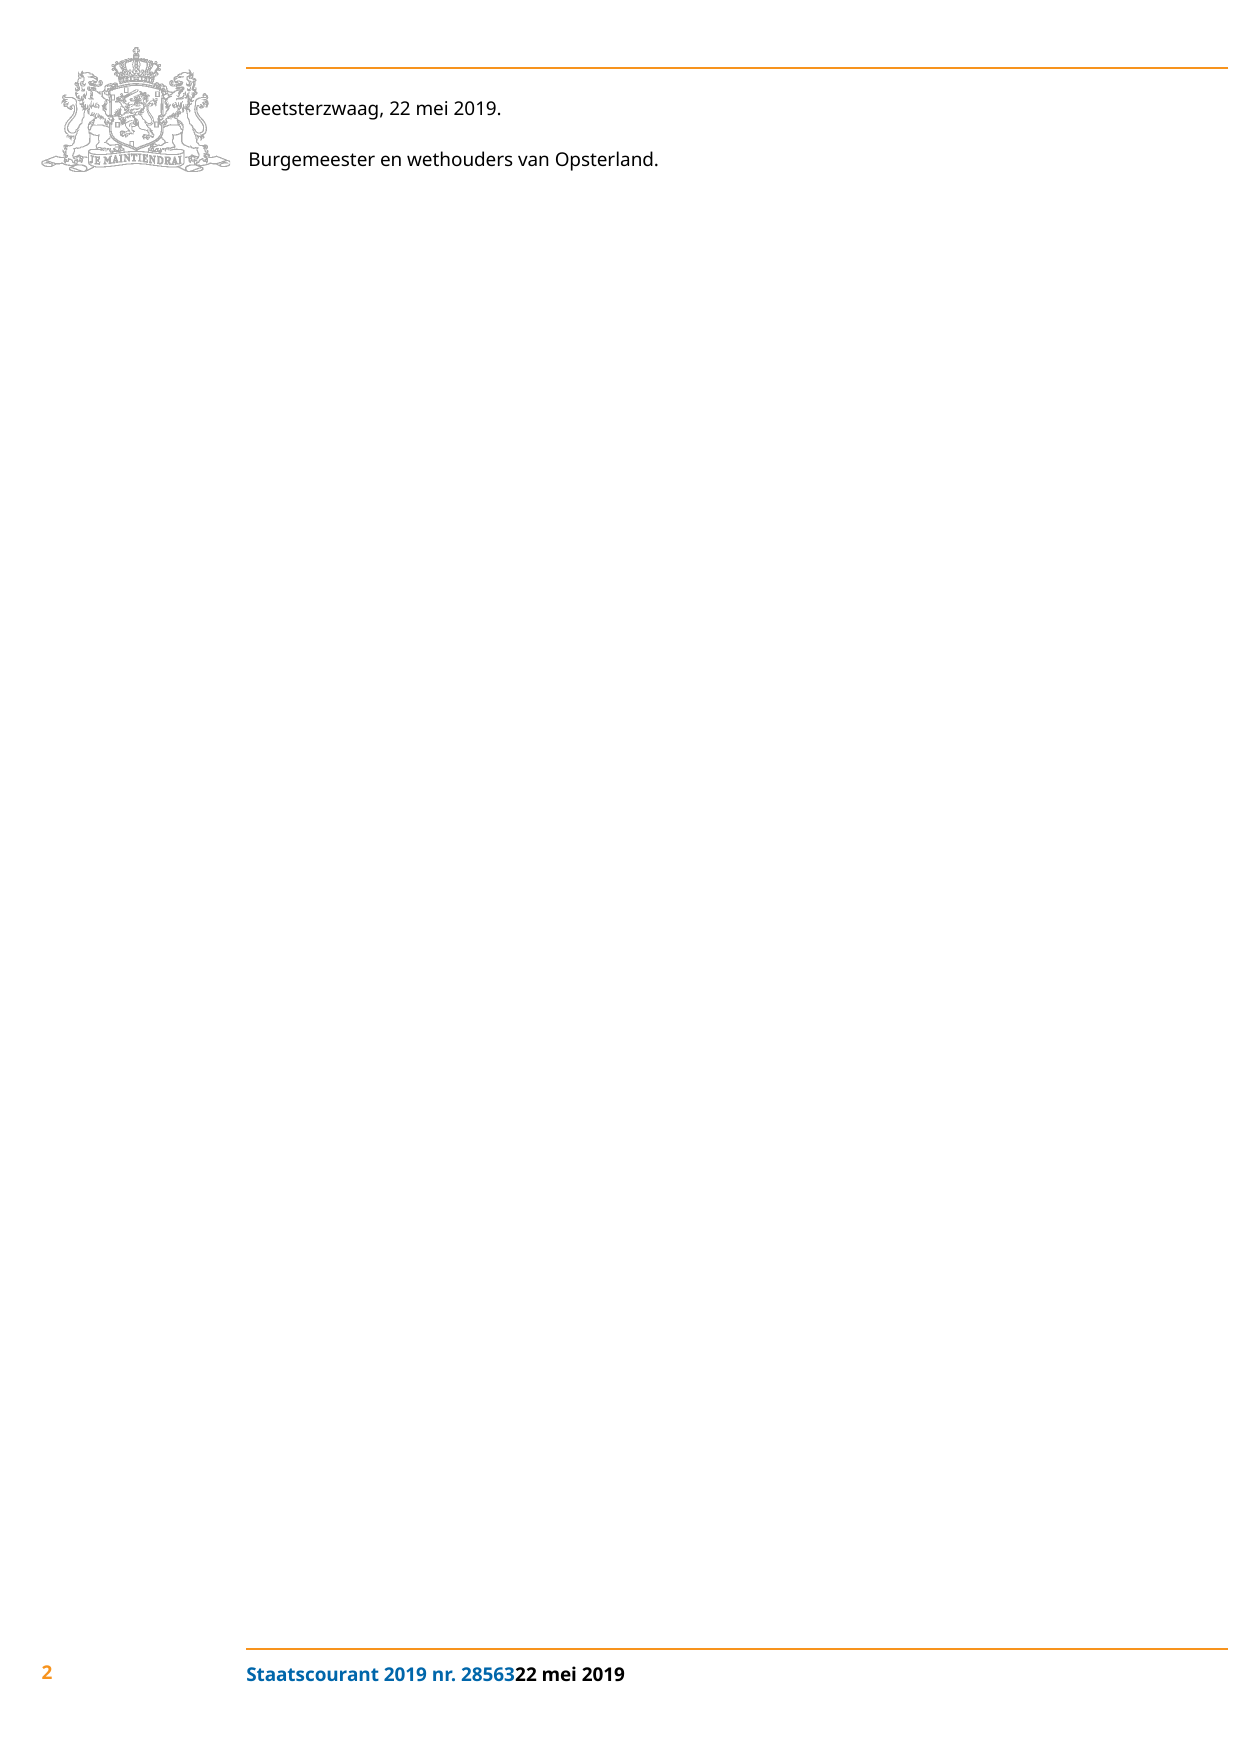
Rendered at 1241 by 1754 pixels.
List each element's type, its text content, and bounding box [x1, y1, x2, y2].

text Beetsterzwaag, 22 mei 2019. [248, 95, 1152, 121]
picture [41, 47, 231, 172]
text Burgemeester en wethouders van Opsterland. [248, 146, 1152, 172]
